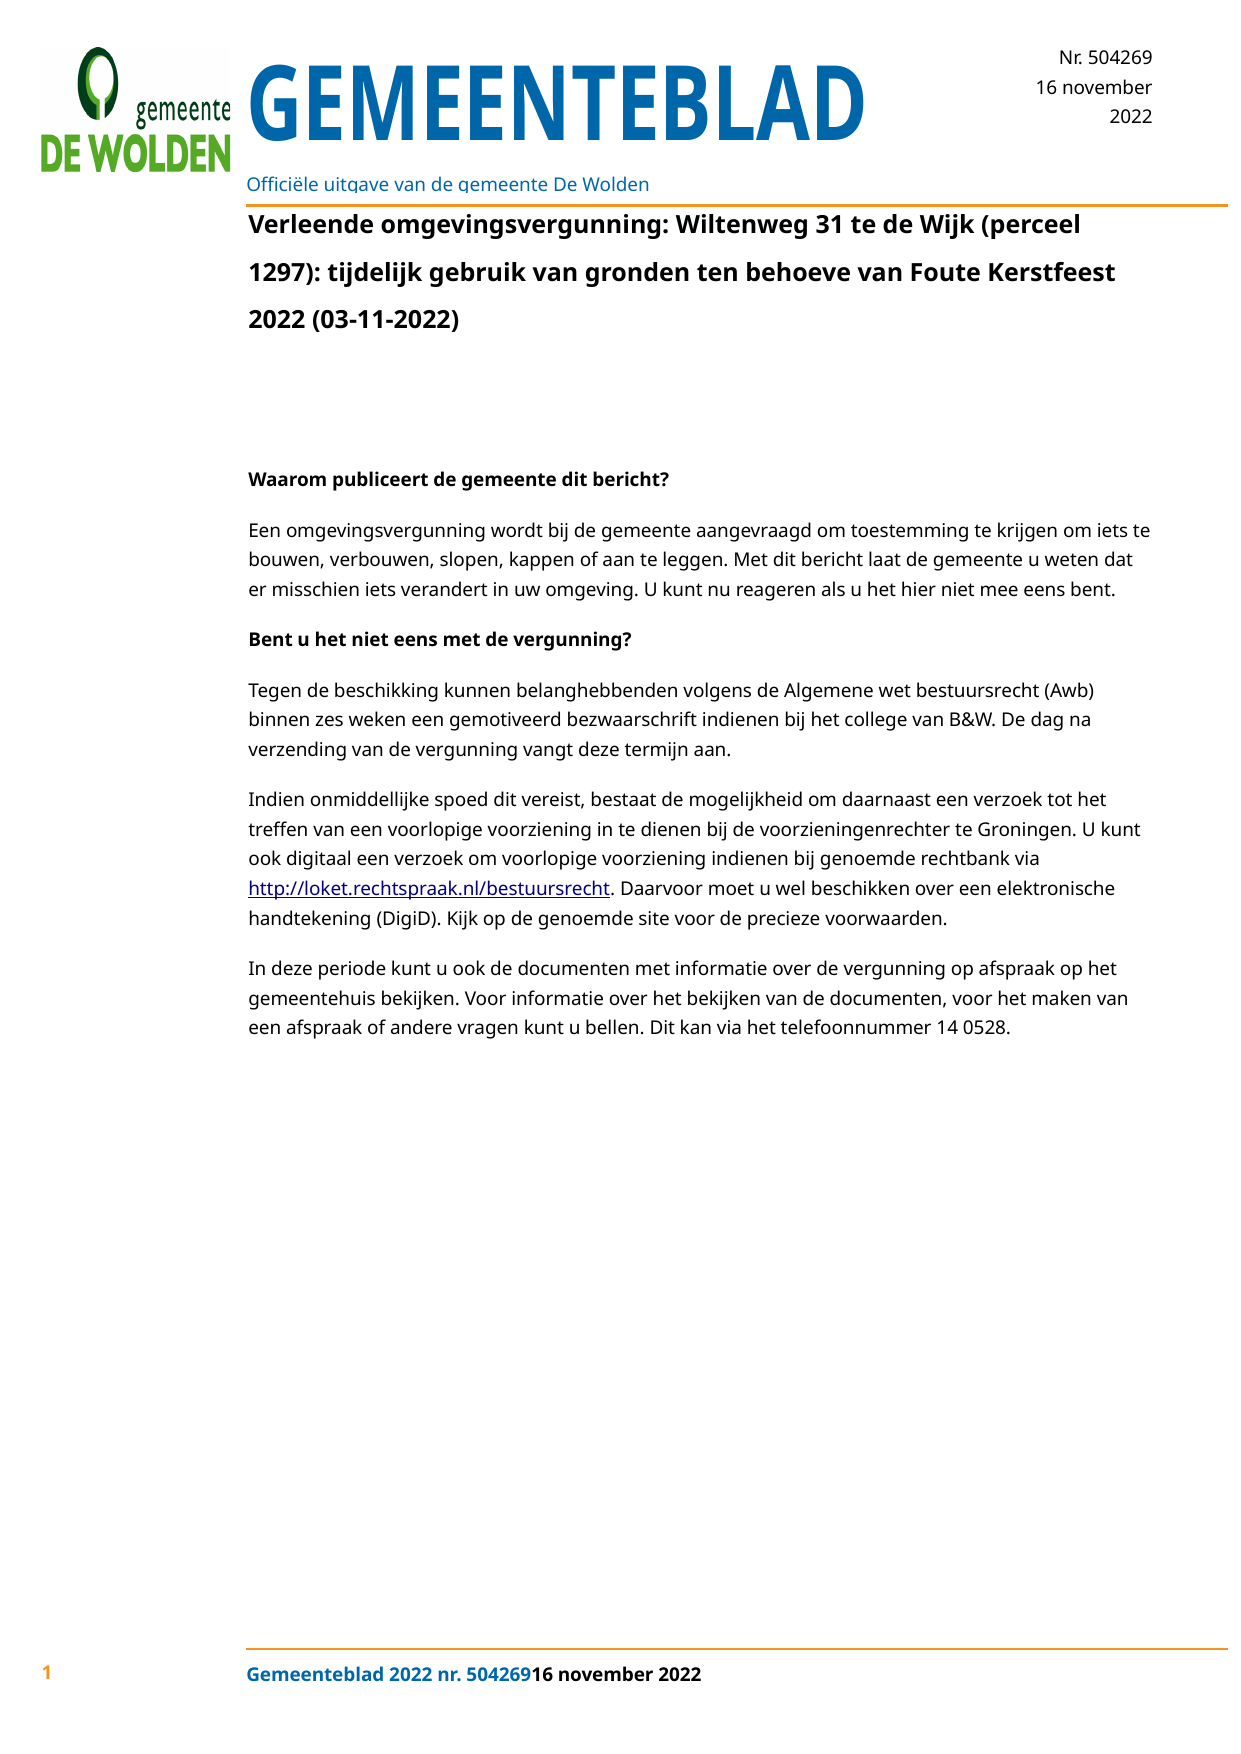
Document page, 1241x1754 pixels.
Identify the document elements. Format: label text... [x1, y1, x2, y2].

text Verleende omgevingsvergunning: Wiltenweg 31 te de Wijk (perceel 1297): tijdelijk gebruik van gronden ten behoeve van Foute Kerstfeest 2022 (03-11-2022) [248, 207, 1152, 336]
text Indien onmiddellijke spoed dit vereist, bestaat de mogelijkheid om daarnaast een verzoek tot het treffen van een voorlopige voorziening in te dienen bij de voorzieningenrechter te Groningen. U kunt ook digitaal een verzoek om voorlopige voorziening indienen bij genoemde rechtbank via http://loket.rechtspraak.nl/bestuursrecht. Daarvoor moet u wel beschikken over een elektronische handtekening (DigiD). Kijk op de genoemde site voor de precieze voorwaarden. [248, 786, 1152, 930]
text In deze periode kunt u ook de documenten met informatie over de vergunning op afspraak op het gemeentehuis bekijken. Voor informatie over het bekijken van de documenten, voor het maken van een afspraak of andere vragen kunt u bellen. Dit kan via het telefoonnummer 14 0528. [248, 955, 1152, 1040]
text Een omgevingsvergunning wordt bij de gemeente aangevraagd om toestemming te krijgen om iets te bouwen, verbouwen, slopen, kappen of aan te leggen. Met dit bericht laat de gemeente u weten dat er misschien iets verandert in uw omgeving. U kunt nu reageren als u het hier niet mee eens bent. [248, 517, 1152, 602]
text Bent u het niet eens met de vergunning? [248, 626, 1152, 652]
picture [41, 47, 231, 172]
text Waarom publiceert de gemeente dit bericht? [248, 466, 1152, 492]
text Tegen de beschikking kunnen belanghebbenden volgens de Algemene wet bestuursrecht (Awb) binnen zes weken een gemotiveerd bezwaarschrift indienen bij het college van B&W. De dag na verzending van de vergunning vangt deze termijn aan. [248, 677, 1152, 762]
